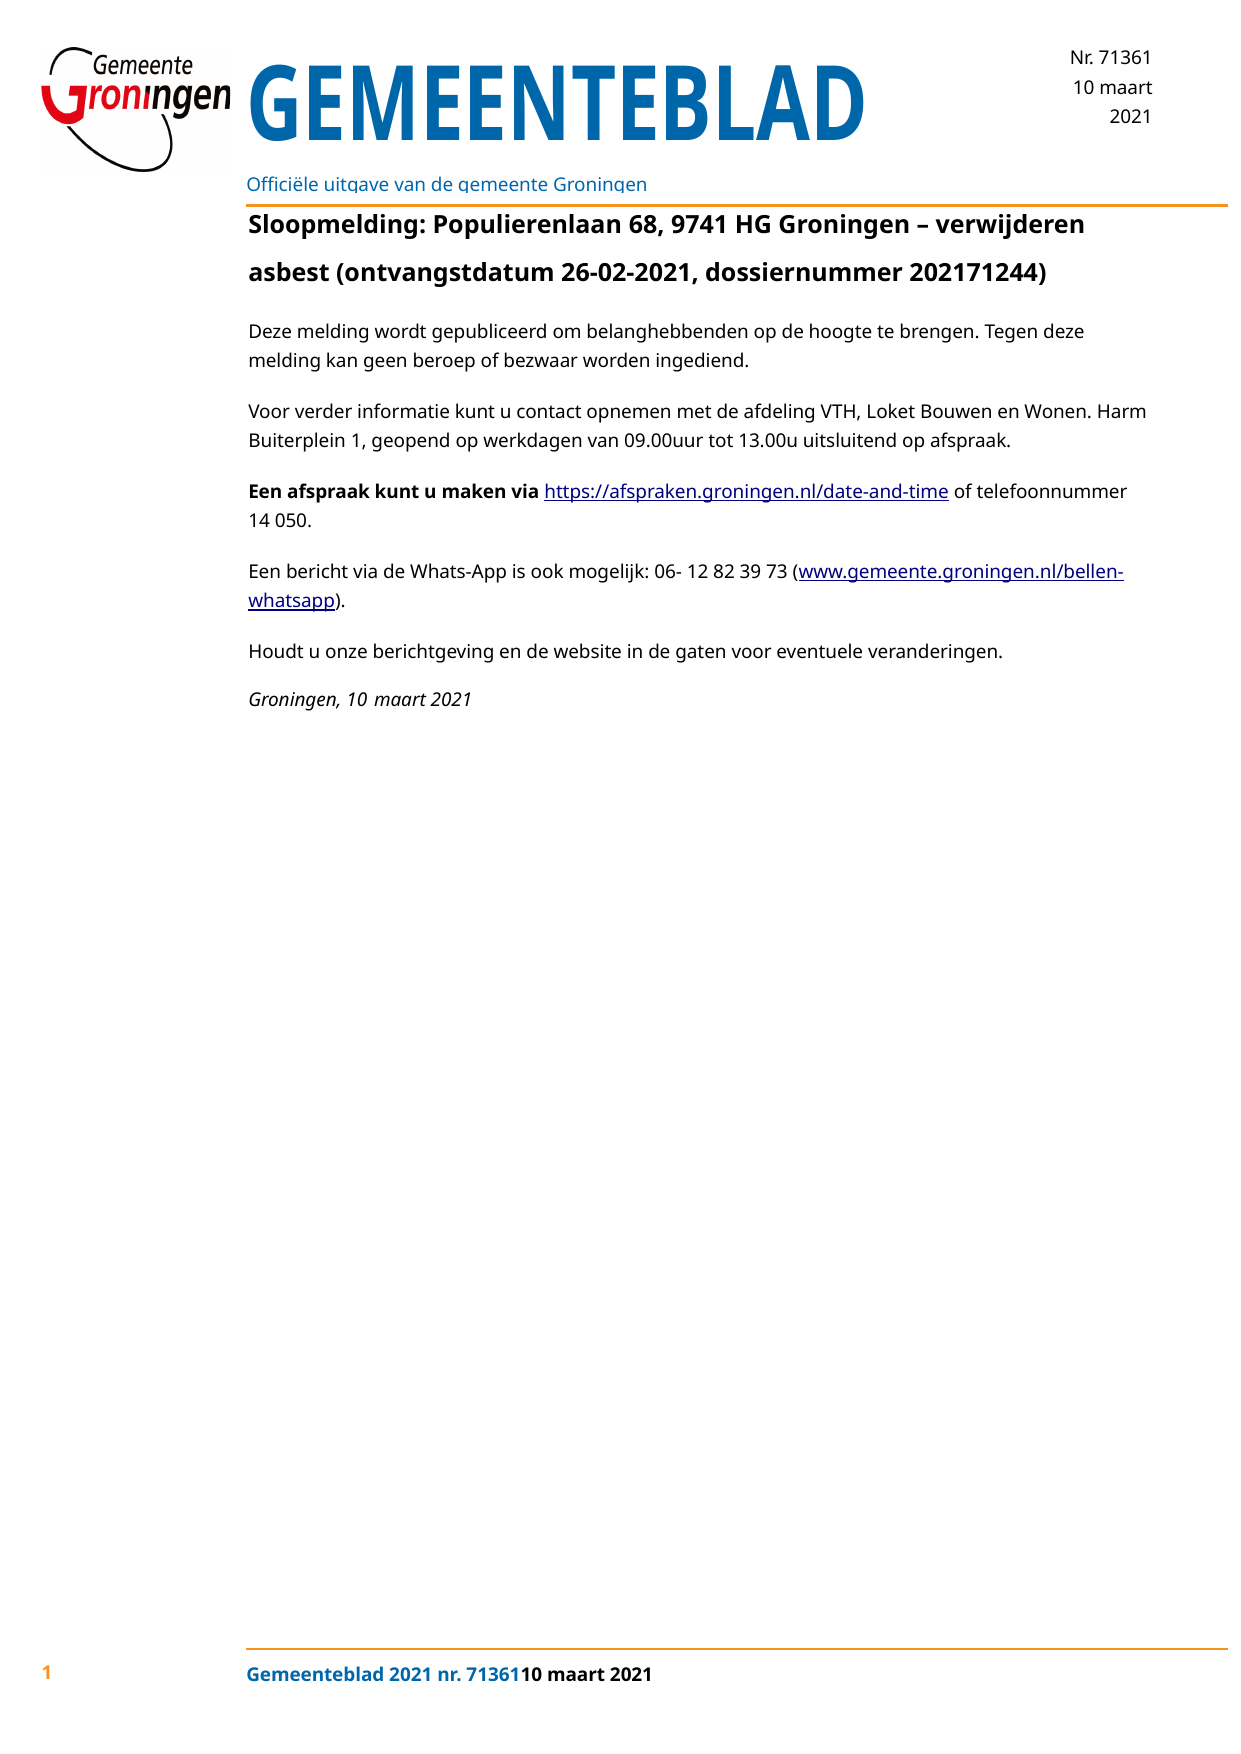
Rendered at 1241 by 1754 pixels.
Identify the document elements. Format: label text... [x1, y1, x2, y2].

text Deze melding wordt gepubliceerd om belanghebbenden op de hoogte te brengen. Tegen deze melding kan geen beroep of bezwaar worden ingediend. [248, 318, 1152, 373]
text Voor verder informatie kunt u contact opnemen met de afdeling VTH, Loket Bouwen en Wonen. Harm Buiterplein 1, geopend op werkdagen van 09.00uur tot 13.00u uitsluitend op afspraak. [248, 398, 1152, 453]
text Houdt u onze berichtgeving en de website in de gaten voor eventuele veranderingen. [248, 638, 1152, 664]
text Een afspraak kunt u maken via https://afspraken.groningen.nl/date-and-time of telefoonnummer 14 050. [248, 478, 1152, 533]
text Een bericht via de Whats-App is ook mogelijk: 06- 12 82 39 73 (www.gemeente.groningen.nl/bellen-whatsapp). [248, 558, 1152, 613]
text Groningen, 10 maart 2021 [248, 686, 1152, 711]
text Sloopmelding: Populierenlaan 68, 9741 HG Groningen – verwijderen asbest (ontvangstdatum 26-02-2021, dossiernummer 202171244) [248, 207, 1152, 288]
picture [41, 47, 231, 172]
